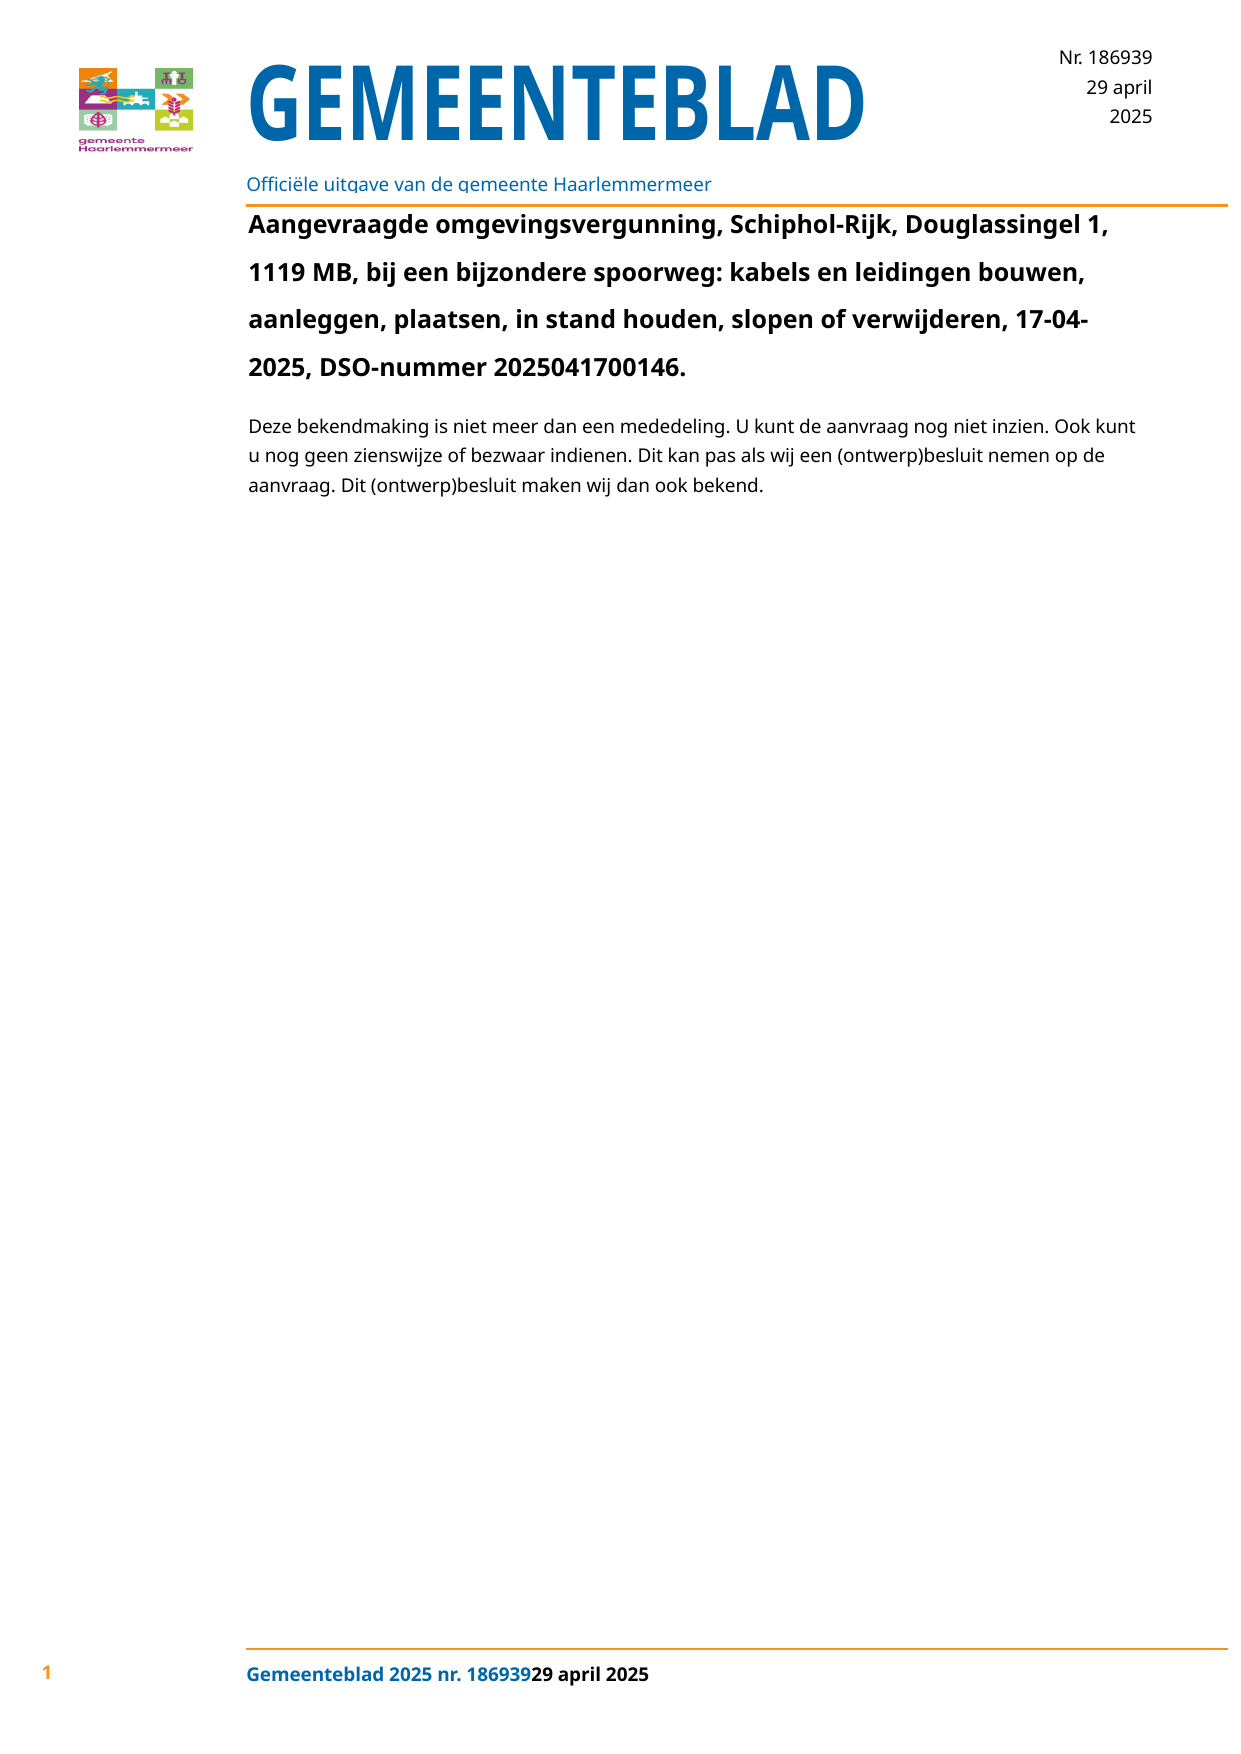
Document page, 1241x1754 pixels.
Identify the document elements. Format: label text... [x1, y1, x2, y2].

picture [41, 47, 231, 172]
text Deze bekendmaking is niet meer dan een mededeling. U kunt de aanvraag nog niet inzien. Ook kunt u nog geen zienswijze of bezwaar indienen. Dit kan pas als wij een (ontwerp)besluit nemen op de aanvraag. Dit (ontwerp)besluit maken wij dan ook bekend. [248, 413, 1152, 498]
text Aangevraagde omgevingsvergunning, Schiphol-Rijk, Douglassingel 1, 1119 MB, bij een bijzondere spoorweg: kabels en leidingen bouwen, aanleggen, plaatsen, in stand houden, slopen of verwijderen, 17-04-2025, DSO-nummer 2025041700146. [248, 207, 1152, 384]
